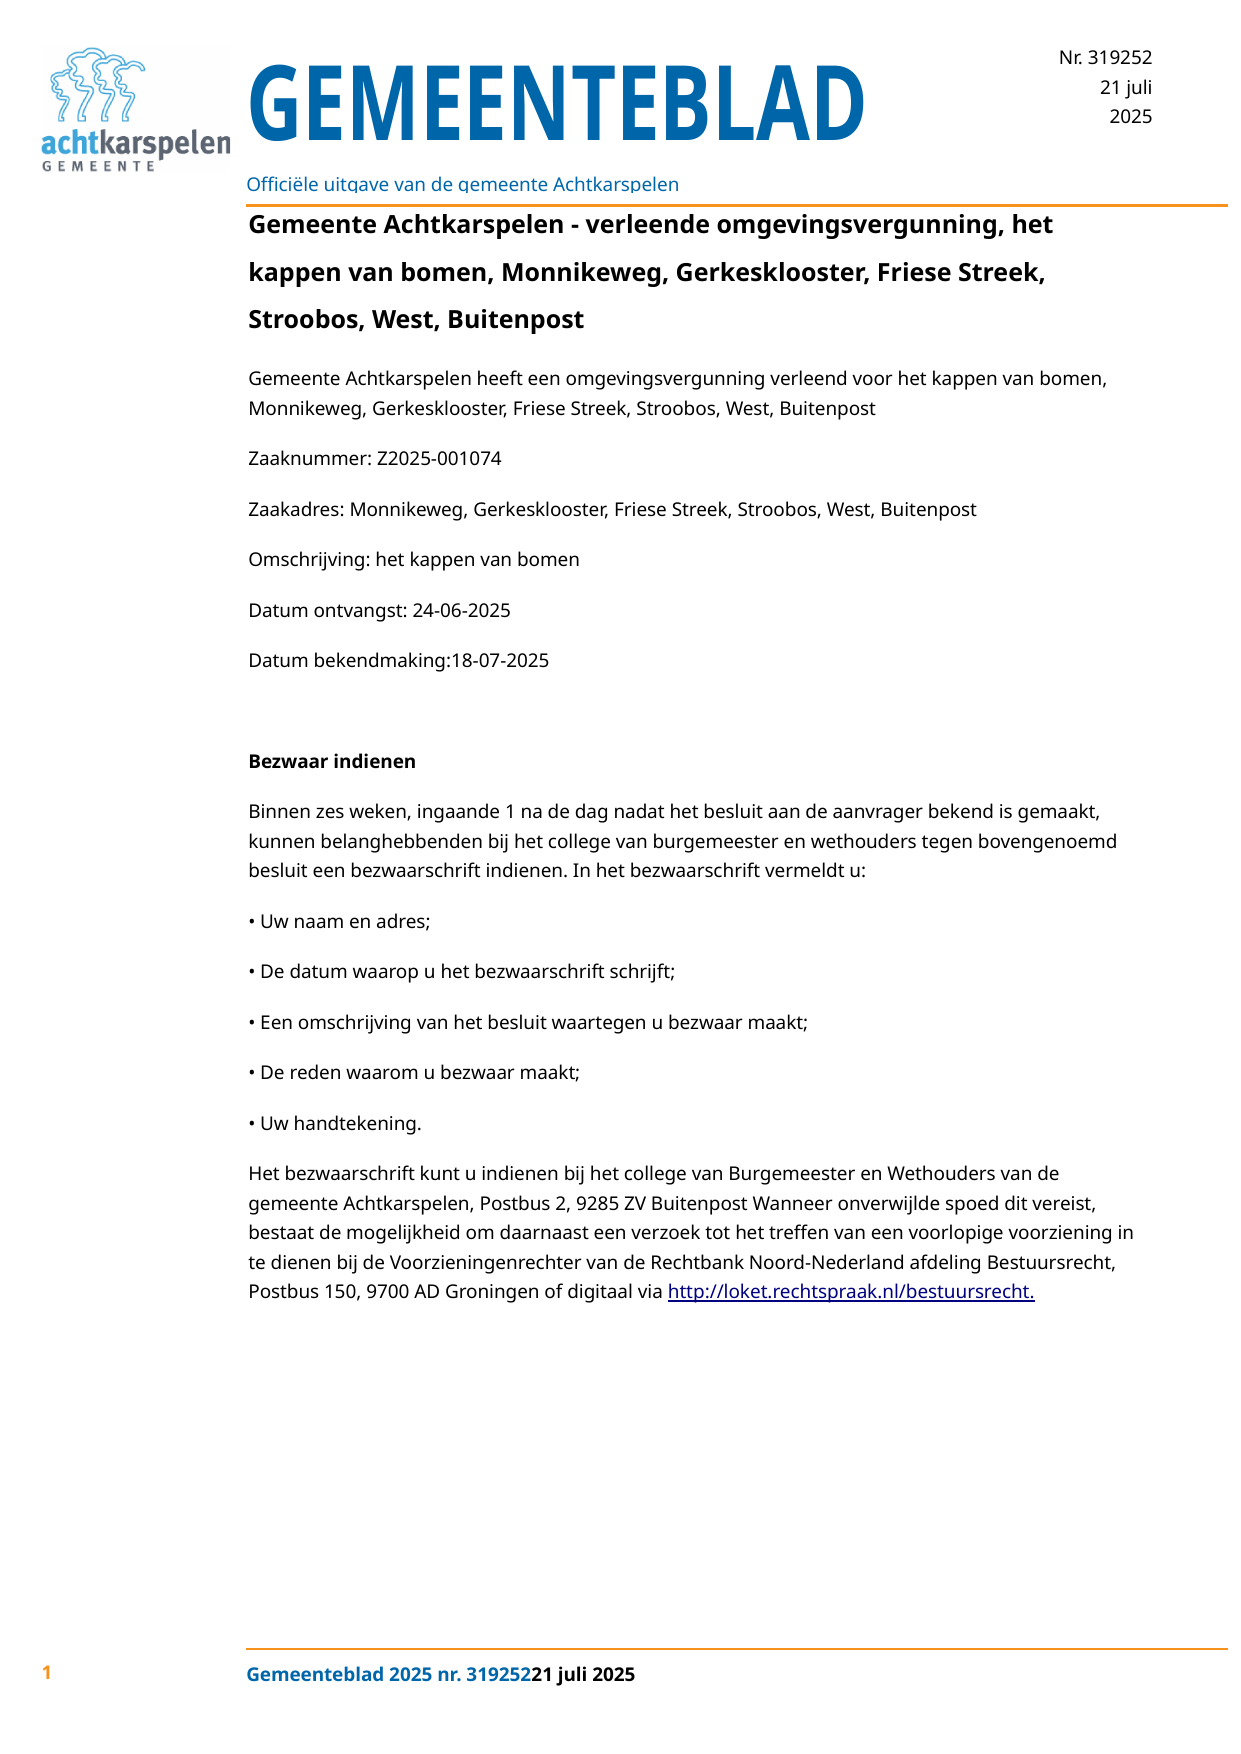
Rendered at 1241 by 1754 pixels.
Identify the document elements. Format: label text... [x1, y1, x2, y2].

text • Uw naam en adres; [248, 908, 1152, 934]
text • De reden waarom u bezwaar maakt; [248, 1059, 1152, 1085]
text Gemeente Achtkarspelen - verleende omgevingsvergunning, het kappen van bomen, Monnikeweg, Gerkesklooster, Friese Streek, Stroobos, West, Buitenpost [248, 207, 1152, 336]
text Binnen zes weken, ingaande 1 na de dag nadat het besluit aan de aanvrager bekend is gemaakt, kunnen belanghebbenden bij het college van burgemeester en wethouders tegen bovengenoemd besluit een bezwaarschrift indienen. In het bezwaarschrift vermeldt u: [248, 798, 1152, 883]
text Zaaknummer: Z2025-001074 [248, 446, 1152, 471]
text Omschrijving: het kappen van bomen [248, 546, 1152, 572]
text Datum ontvangst: 24-06-2025 [248, 597, 1152, 622]
picture [41, 47, 231, 172]
text • Een omschrijving van het besluit waartegen u bezwaar maakt; [248, 1009, 1152, 1034]
text • De datum waarop u het bezwaarschrift schrijft; [248, 958, 1152, 984]
text Het bezwaarschrift kunt u indienen bij het college van Burgemeester en Wethouders van de gemeente Achtkarspelen, Postbus 2, 9285 ZV Buitenpost Wanneer onverwijlde spoed dit vereist, bestaat de mogelijkheid om daarnaast een verzoek tot het treffen van een voorlopige voorziening in te dienen bij de Voorzieningenrechter van de Rechtbank Noord-Nederland afdeling Bestuursrecht, Postbus 150, 9700 AD Groningen of digitaal via http://loket.rechtspraak.nl/bestuursrecht. [248, 1160, 1152, 1304]
text Datum bekendmaking:18-07-2025 [248, 647, 1152, 673]
text Gemeente Achtkarspelen heeft een omgevingsvergunning verleend voor het kappen van bomen, Monnikeweg, Gerkesklooster, Friese Streek, Stroobos, West, Buitenpost [248, 366, 1152, 421]
text Bezwaar indienen [248, 748, 1152, 774]
text Zaakadres: Monnikeweg, Gerkesklooster, Friese Streek, Stroobos, West, Buitenpost [248, 496, 1152, 522]
text • Uw handtekening. [248, 1110, 1152, 1135]
